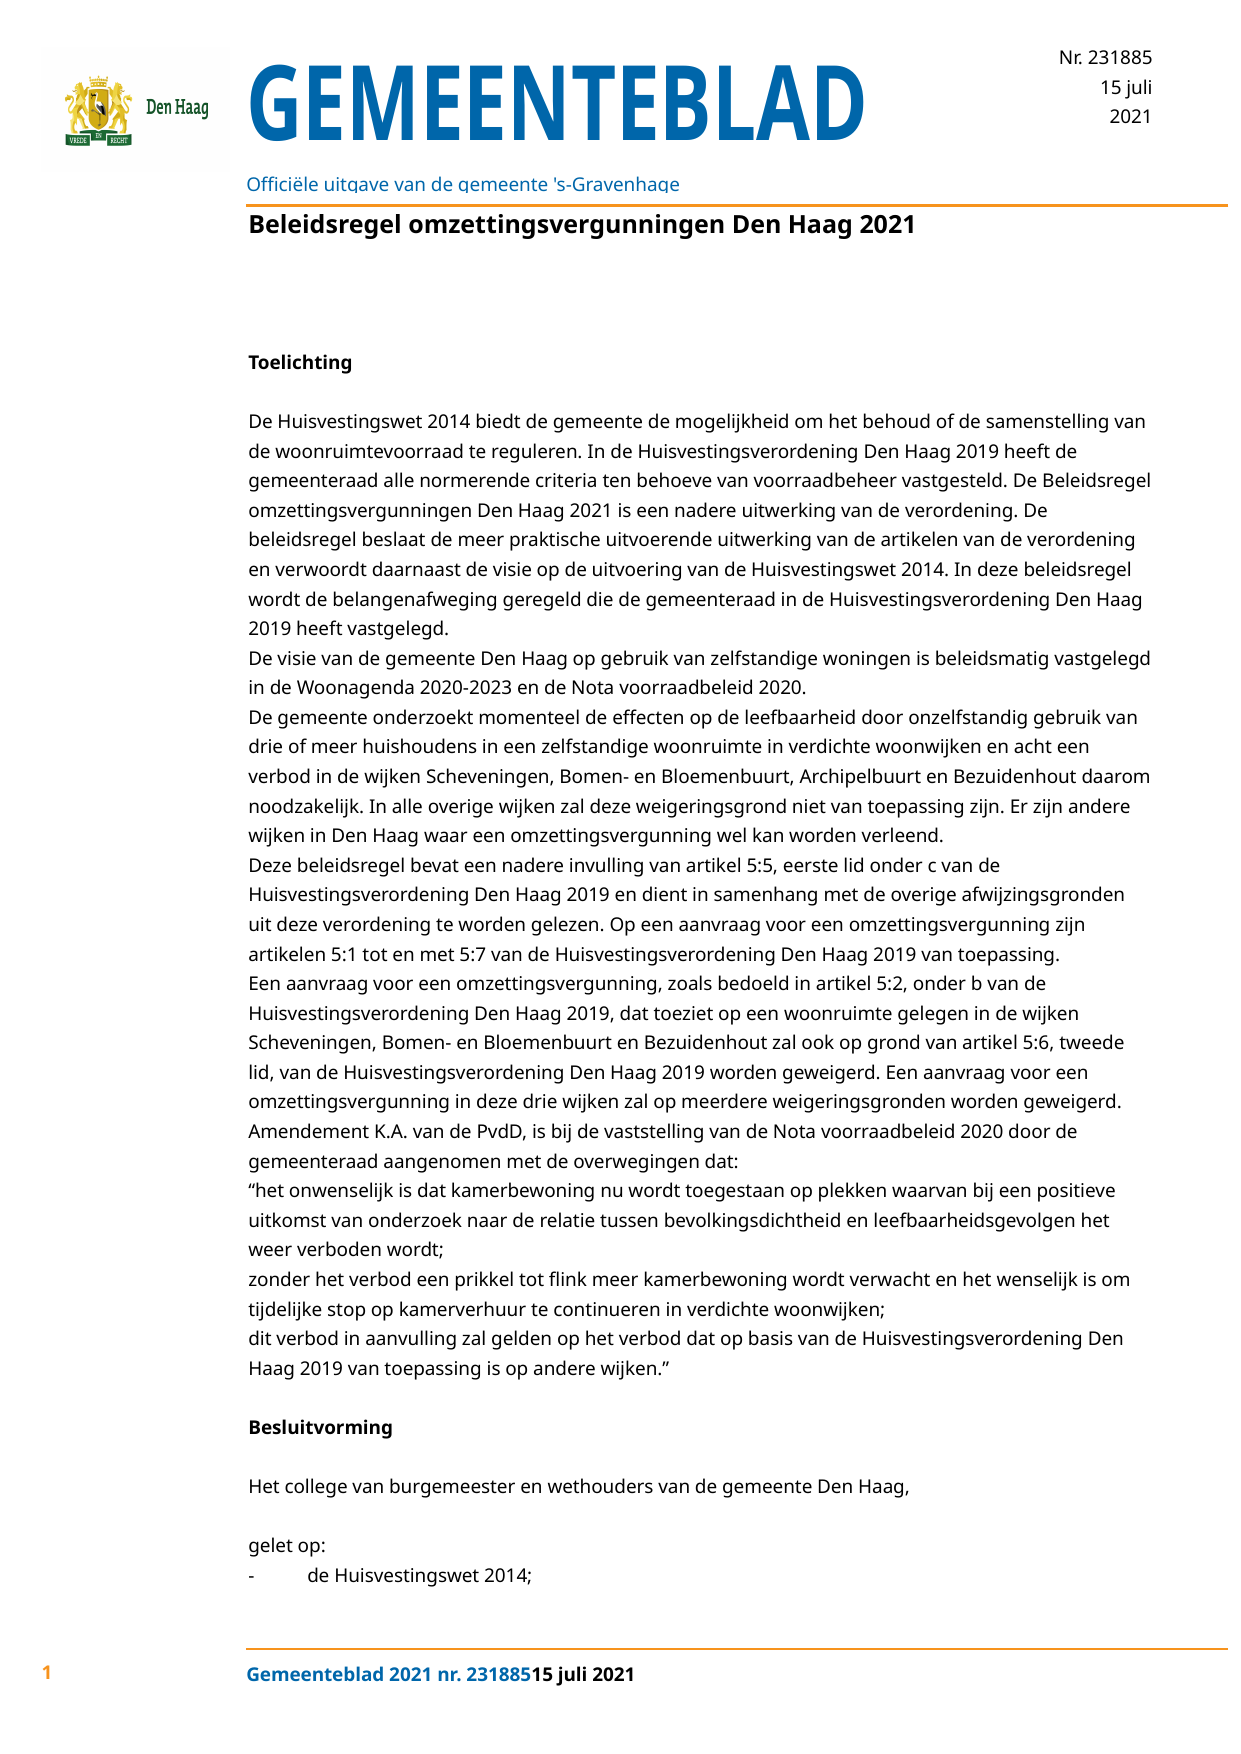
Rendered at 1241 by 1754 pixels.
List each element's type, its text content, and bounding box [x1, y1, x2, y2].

text Amendement K.A. van de PvdD, is bij de vaststelling van de Nota voorraadbeleid 2020 door de gemeenteraad aangenomen met de overwegingen dat: [248, 1118, 1152, 1174]
text dit verbod in aanvulling zal gelden op het verbod dat op basis van de Huisvestingsverordening Den Haag 2019 van toepassing is op andere wijken.” [248, 1325, 1152, 1381]
text Deze beleidsregel bevat een nadere invulling van artikel 5:5, eerste lid onder c van de Huisvestingsverordening Den Haag 2019 en dient in samenhang met de overige afwijzingsgronden uit deze verordening te worden gelezen. Op een aanvraag voor een omzettingsvergunning zijn artikelen 5:1 tot en met 5:7 van de Huisvestingsverordening Den Haag 2019 van toepassing. [248, 852, 1152, 967]
text Het college van burgemeester en wethouders van de gemeente Den Haag, [248, 1473, 1152, 1499]
text zonder het verbod een prikkel tot flink meer kamerbewoning wordt verwacht en het wenselijk is om tijdelijke stop op kamerverhuur te continueren in verdichte woonwijken; [248, 1266, 1152, 1322]
text Besluitvorming [248, 1414, 1152, 1440]
text “het onwenselijk is dat kamerbewoning nu wordt toegestaan op plekken waarvan bij een positieve uitkomst van onderzoek naar de relatie tussen bevolkingsdichtheid en leefbaarheidsgevolgen het weer verboden wordt; [248, 1177, 1152, 1262]
text De gemeente onderzoekt momenteel de effecten op de leefbaarheid door onzelfstandig gebruik van drie of meer huishoudens in een zelfstandige woonruimte in verdichte woonwijken en acht een verbod in de wijken Scheveningen, Bomen- en Bloemenbuurt, Archipelbuurt en Bezuidenhout daarom noodzakelijk. In alle overige wijken zal deze weigeringsgrond niet van toepassing zijn. Er zijn andere wijken in Den Haag waar een omzettingsvergunning wel kan worden verleend. [248, 704, 1152, 848]
list de Huisvestingswet 2014; [248, 1562, 1152, 1588]
text gelet op: [248, 1532, 1152, 1558]
text De visie van de gemeente Den Haag op gebruik van zelfstandige woningen is beleidsmatig vastgelegd in de Woonagenda 2020-2023 en de Nota voorraadbeleid 2020. [248, 645, 1152, 700]
text Toelichting [248, 349, 1152, 375]
text Een aanvraag voor een omzettingsvergunning, zoals bedoeld in artikel 5:2, onder b van de Huisvestingsverordening Den Haag 2019, dat toeziet op een woonruimte gelegen in de wijken Scheveningen, Bomen- en Bloemenbuurt en Bezuidenhout zal ook op grond van artikel 5:6, tweede lid, van de Huisvestingsverordening Den Haag 2019 worden geweigerd. Een aanvraag voor een omzettingsvergunning in deze drie wijken zal op meerdere weigeringsgronden worden geweigerd. [248, 970, 1152, 1114]
text Beleidsregel omzettingsvergunningen Den Haag 2021 [248, 207, 1152, 241]
picture [41, 47, 231, 172]
text De Huisvestingswet 2014 biedt de gemeente de mogelijkheid om het behoud of de samenstelling van de woonruimtevoorraad te reguleren. In de Huisvestingsverordening Den Haag 2019 heeft de gemeenteraad alle normerende criteria ten behoeve van voorraadbeheer vastgesteld. De Beleidsregel omzettingsvergunningen Den Haag 2021 is een nadere uitwerking van de verordening. De beleidsregel beslaat de meer praktische uitvoerende uitwerking van de artikelen van de verordening en verwoordt daarnaast de visie op de uitvoering van de Huisvestingswet 2014. In deze beleidsregel wordt de belangenafweging geregeld die de gemeenteraad in de Huisvestingsverordening Den Haag 2019 heeft vastgelegd. [248, 408, 1152, 641]
